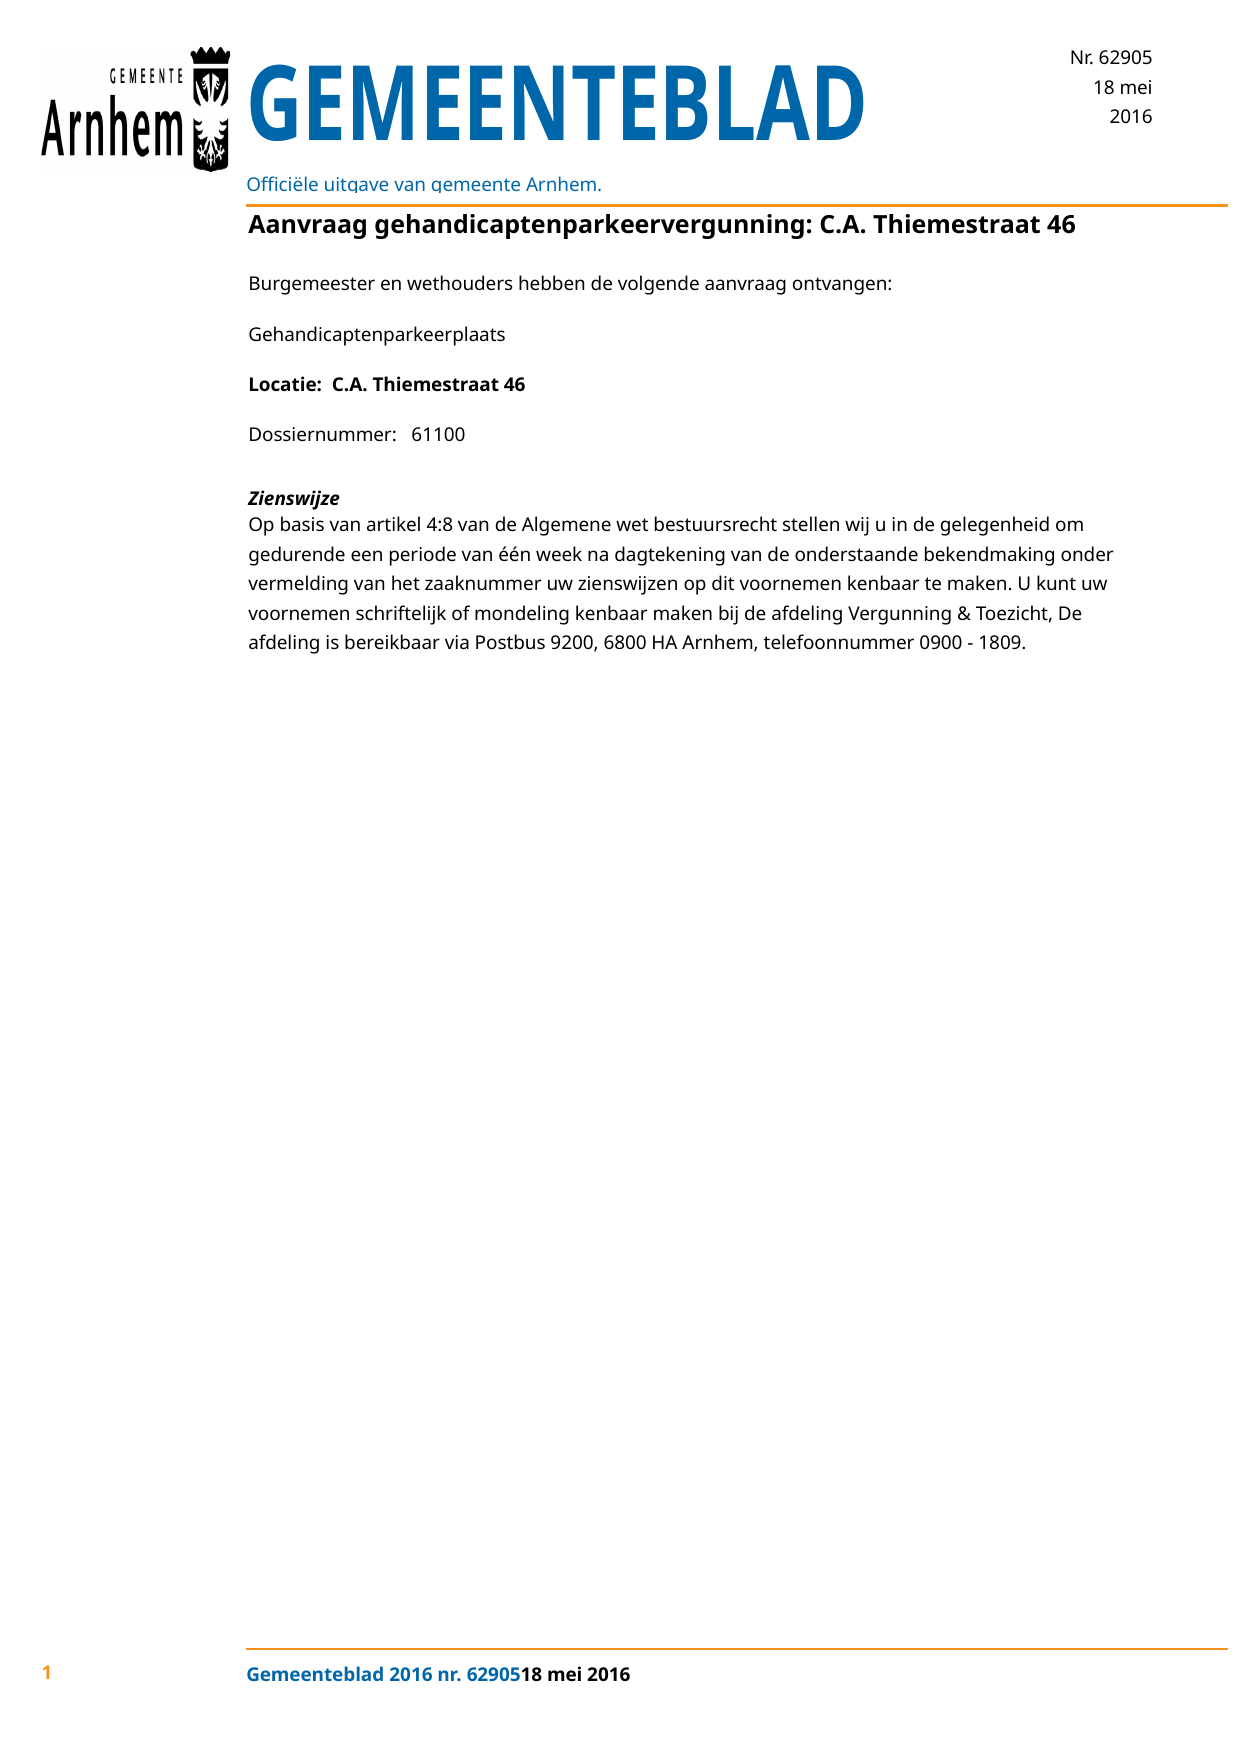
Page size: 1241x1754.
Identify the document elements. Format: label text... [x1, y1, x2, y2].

text Zienswijze [248, 486, 1152, 511]
picture [41, 47, 231, 172]
text Locatie: C.A. Thiemestraat 46 [248, 371, 1152, 397]
text Dossiernummer: 61100 [248, 422, 1152, 447]
text Burgemeester en wethouders hebben de volgende aanvraag ontvangen: [248, 270, 1152, 296]
text Gehandicaptenparkeerplaats [248, 321, 1152, 346]
text Op basis van artikel 4:8 van de Algemene wet bestuursrecht stellen wij u in de gelegenheid om gedurende een periode van één week na dagtekening van de onderstaande bekendmaking onder vermelding van het zaaknummer uw zienswijzen op dit voornemen kenbaar te maken. U kunt uw voornemen schriftelijk of mondeling kenbaar maken bij de afdeling Vergunning & Toezicht, De afdeling is bereikbaar via Postbus 9200, 6800 HA Arnhem, telefoonnummer 0900 - 1809. [248, 511, 1152, 655]
text Aanvraag gehandicaptenparkeervergunning: C.A. Thiemestraat 46 [248, 207, 1152, 241]
